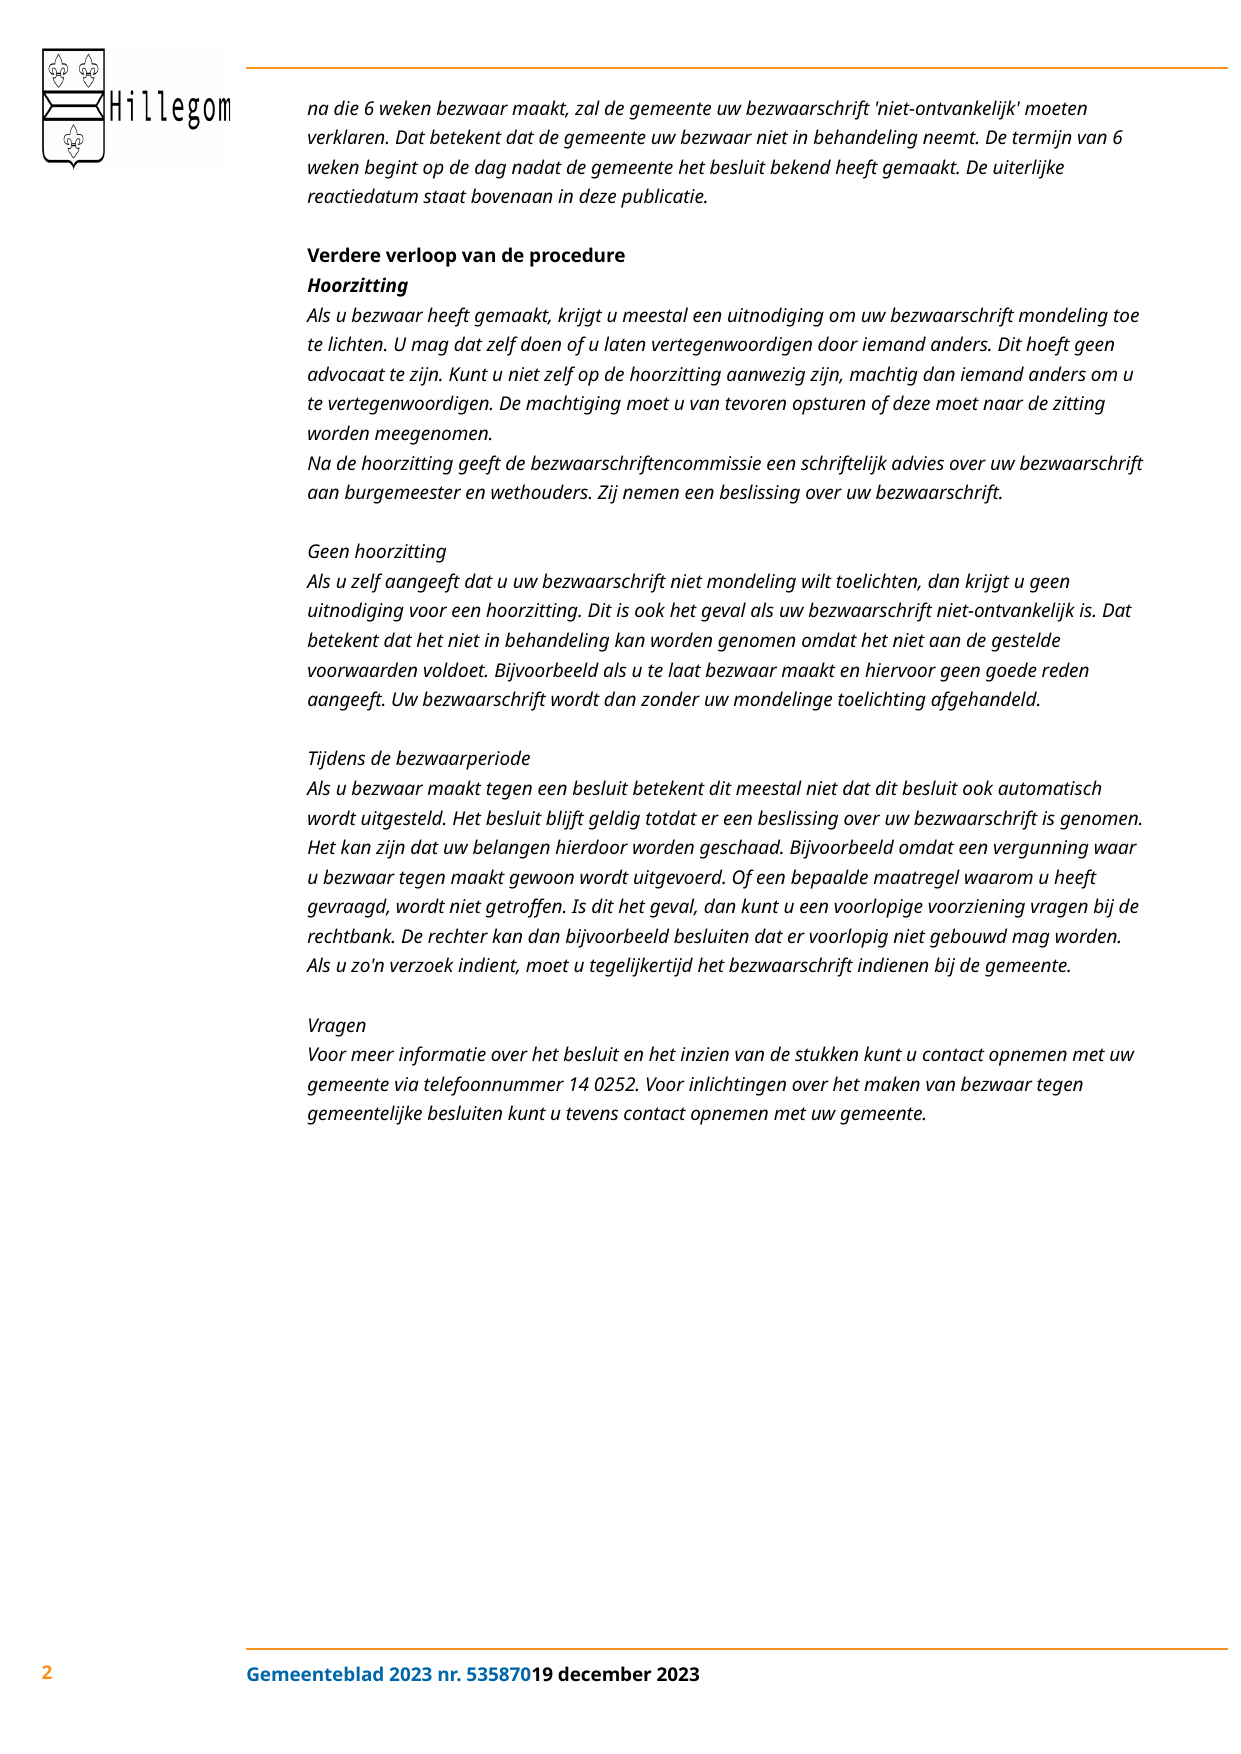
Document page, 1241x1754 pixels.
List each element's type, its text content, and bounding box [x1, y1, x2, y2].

list Tijdens de bezwaarperiode [248, 746, 1152, 771]
list Als u bezwaar heeft gemaakt, krijgt u meestal een uitnodiging om uw bezwaarschrift mondeling toe te lichten. U mag dat zelf doen of u laten vertegenwoordigen door iemand anders. Dit hoeft geen advocaat te zijn. Kunt u niet zelf op de hoorzitting aanwezig zijn, machtig dan iemand anders om u te vertegenwoordigen. De machtiging moet u van tevoren opsturen of deze moet naar de zitting worden meegenomen. [248, 302, 1152, 446]
list Als u zelf aangeeft dat u uw bezwaarschrift niet mondeling wilt toelichten, dan krijgt u geen uitnodiging voor een hoorzitting. Dit is ook het geval als uw bezwaarschrift niet-ontvankelijk is. Dat betekent dat het niet in behandeling kan worden genomen omdat het niet aan de gestelde voorwaarden voldoet. Bijvoorbeeld als u te laat bezwaar maakt en hiervoor geen goede reden aangeeft. Uw bezwaarschrift wordt dan zonder uw mondelinge toelichting afgehandeld. [248, 568, 1152, 712]
list Voor meer informatie over het besluit en het inzien van de stukken kunt u contact opnemen met uw gemeente via telefoonnummer 14 0252. Voor inlichtingen over het maken van bezwaar tegen gemeentelijke besluiten kunt u tevens contact opnemen met uw gemeente. [248, 1041, 1152, 1126]
list Vragen [248, 1012, 1152, 1038]
list Na de hoorzitting geeft de bezwaarschriftencommissie een schriftelijk advies over uw bezwaarschrift aan burgemeester en wethouders. Zij nemen een beslissing over uw bezwaarschrift. [248, 450, 1152, 505]
picture [41, 47, 231, 172]
list Als u bezwaar maakt tegen een besluit betekent dit meestal niet dat dit besluit ook automatisch wordt uitgesteld. Het besluit blijft geldig totdat er een beslissing over uw bezwaarschrift is genomen. Het kan zijn dat uw belangen hierdoor worden geschaad. Bijvoorbeeld omdat een vergunning waar u bezwaar tegen maakt gewoon wordt uitgevoerd. Of een bepaalde maatregel waarom u heeft gevraagd, wordt niet getroffen. Is dit het geval, dan kunt u een voorlopige voorziening vragen bij de rechtbank. De rechter kan dan bijvoorbeeld besluiten dat er voorlopig niet gebouwd mag worden. Als u zo'n verzoek indient, moet u tegelijkertijd het bezwaarschrift indienen bij de gemeente. [248, 775, 1152, 978]
list na die 6 weken bezwaar maakt, zal de gemeente uw bezwaarschrift 'niet-ontvankelijk' moeten verklaren. Dat betekent dat de gemeente uw bezwaar niet in behandeling neemt. De termijn van 6 weken begint op de dag nadat de gemeente het besluit bekend heeft gemaakt. De uiterlijke reactiedatum staat bovenaan in deze publicatie. [248, 95, 1152, 209]
list Geen hoorzitting [248, 538, 1152, 564]
list Hoorzitting [248, 272, 1152, 298]
list Verdere verloop van de procedure [248, 243, 1152, 268]
